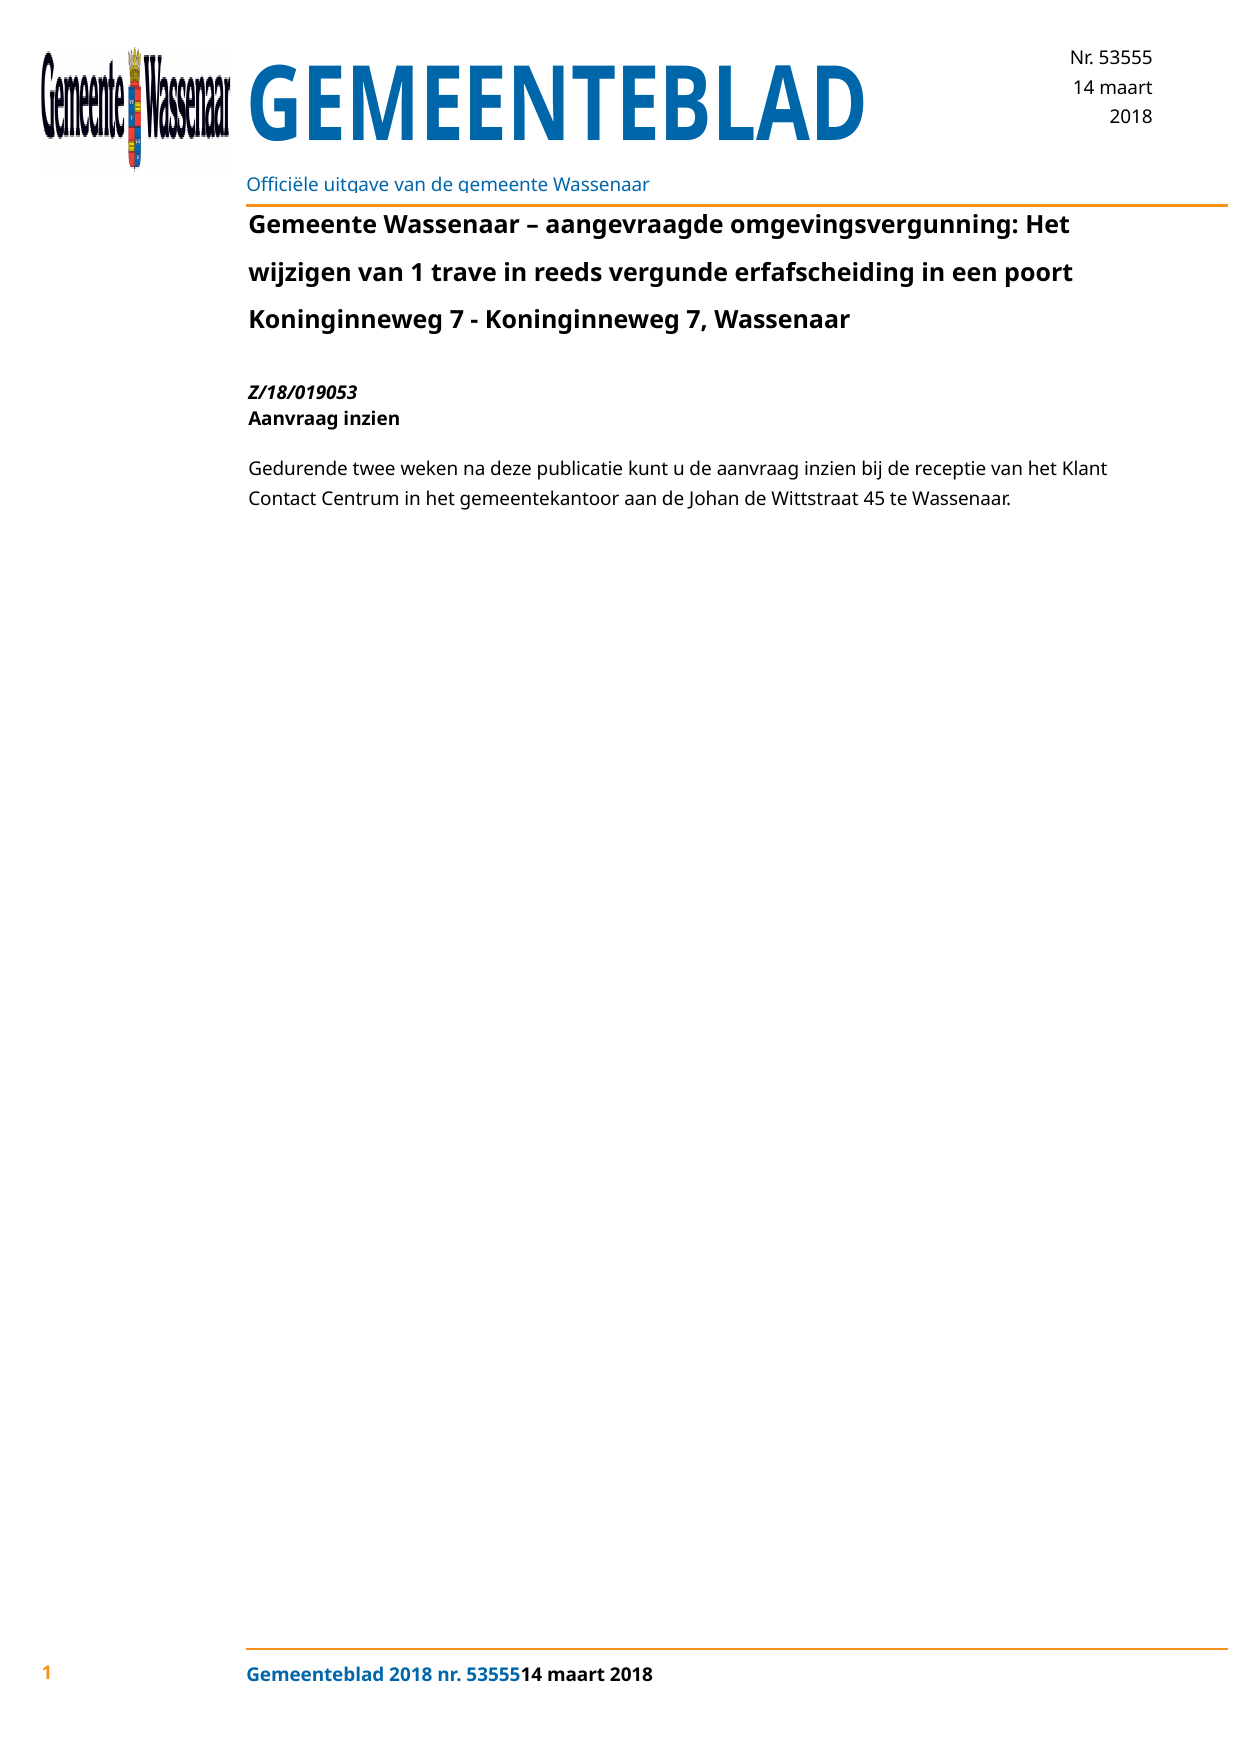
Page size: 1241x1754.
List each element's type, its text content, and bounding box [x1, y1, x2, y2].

text Gemeente Wassenaar – aangevraagde omgevingsvergunning: Het wijzigen van 1 trave in reeds vergunde erfafscheiding in een poort Koninginneweg 7 - Koninginneweg 7, Wassenaar [248, 207, 1152, 336]
text Gedurende twee weken na deze publicatie kunt u de aanvraag inzien bij de receptie van het Klant Contact Centrum in het gemeentekantoor aan de Johan de Wittstraat 45 te Wassenaar. [248, 455, 1152, 511]
text Aanvraag inzien [248, 405, 1152, 431]
picture [41, 47, 231, 172]
text Z/18/019053 [248, 379, 1152, 405]
